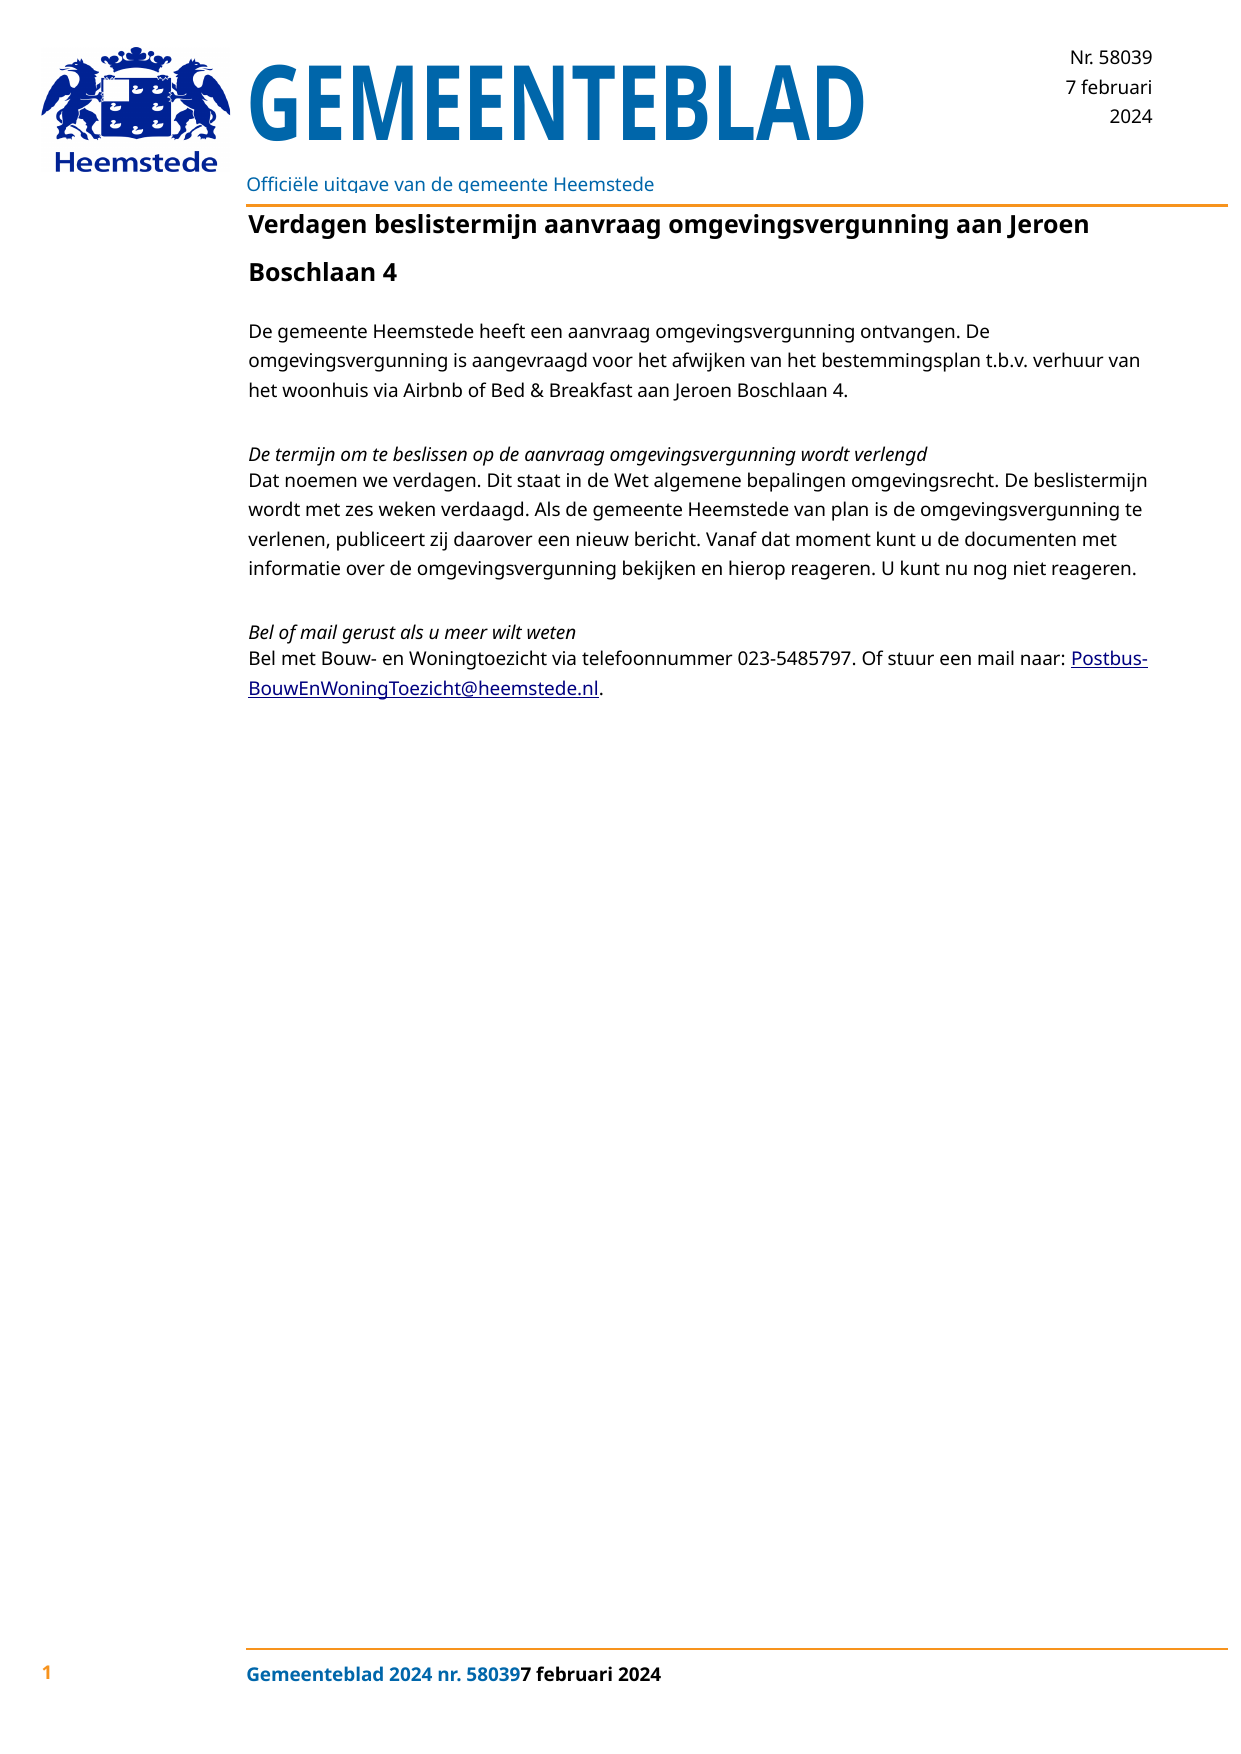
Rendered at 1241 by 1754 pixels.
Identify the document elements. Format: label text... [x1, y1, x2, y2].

text De termijn om te beslissen op de aanvraag omgevingsvergunning wordt verlengd [248, 441, 1152, 467]
text De gemeente Heemstede heeft een aanvraag omgevingsvergunning ontvangen. De omgevingsvergunning is aangevraagd voor het afwijken van het bestemmingsplan t.b.v. verhuur van het woonhuis via Airbnb of Bed & Breakfast aan Jeroen Boschlaan 4. [248, 318, 1152, 403]
text Verdagen beslistermijn aanvraag omgevingsvergunning aan Jeroen Boschlaan 4 [248, 207, 1152, 288]
text Dat noemen we verdagen. Dit staat in de Wet algemene bepalingen omgevingsrecht. De beslistermijn wordt met zes weken verdaagd. Als de gemeente Heemstede van plan is de omgevingsvergunning te verlenen, publiceert zij daarover een nieuw bericht. Vanaf dat moment kunt u de documenten met informatie over de omgevingsvergunning bekijken en hierop reageren. U kunt nu nog niet reageren. [248, 467, 1152, 581]
text Bel met Bouw- en Woningtoezicht via telefoonnummer 023-5485797. Of stuur een mail naar: Postbus-BouwEnWoningToezicht@heemstede.nl. [248, 645, 1152, 701]
text Bel of mail gerust als u meer wilt weten [248, 619, 1152, 645]
picture [41, 47, 231, 172]
